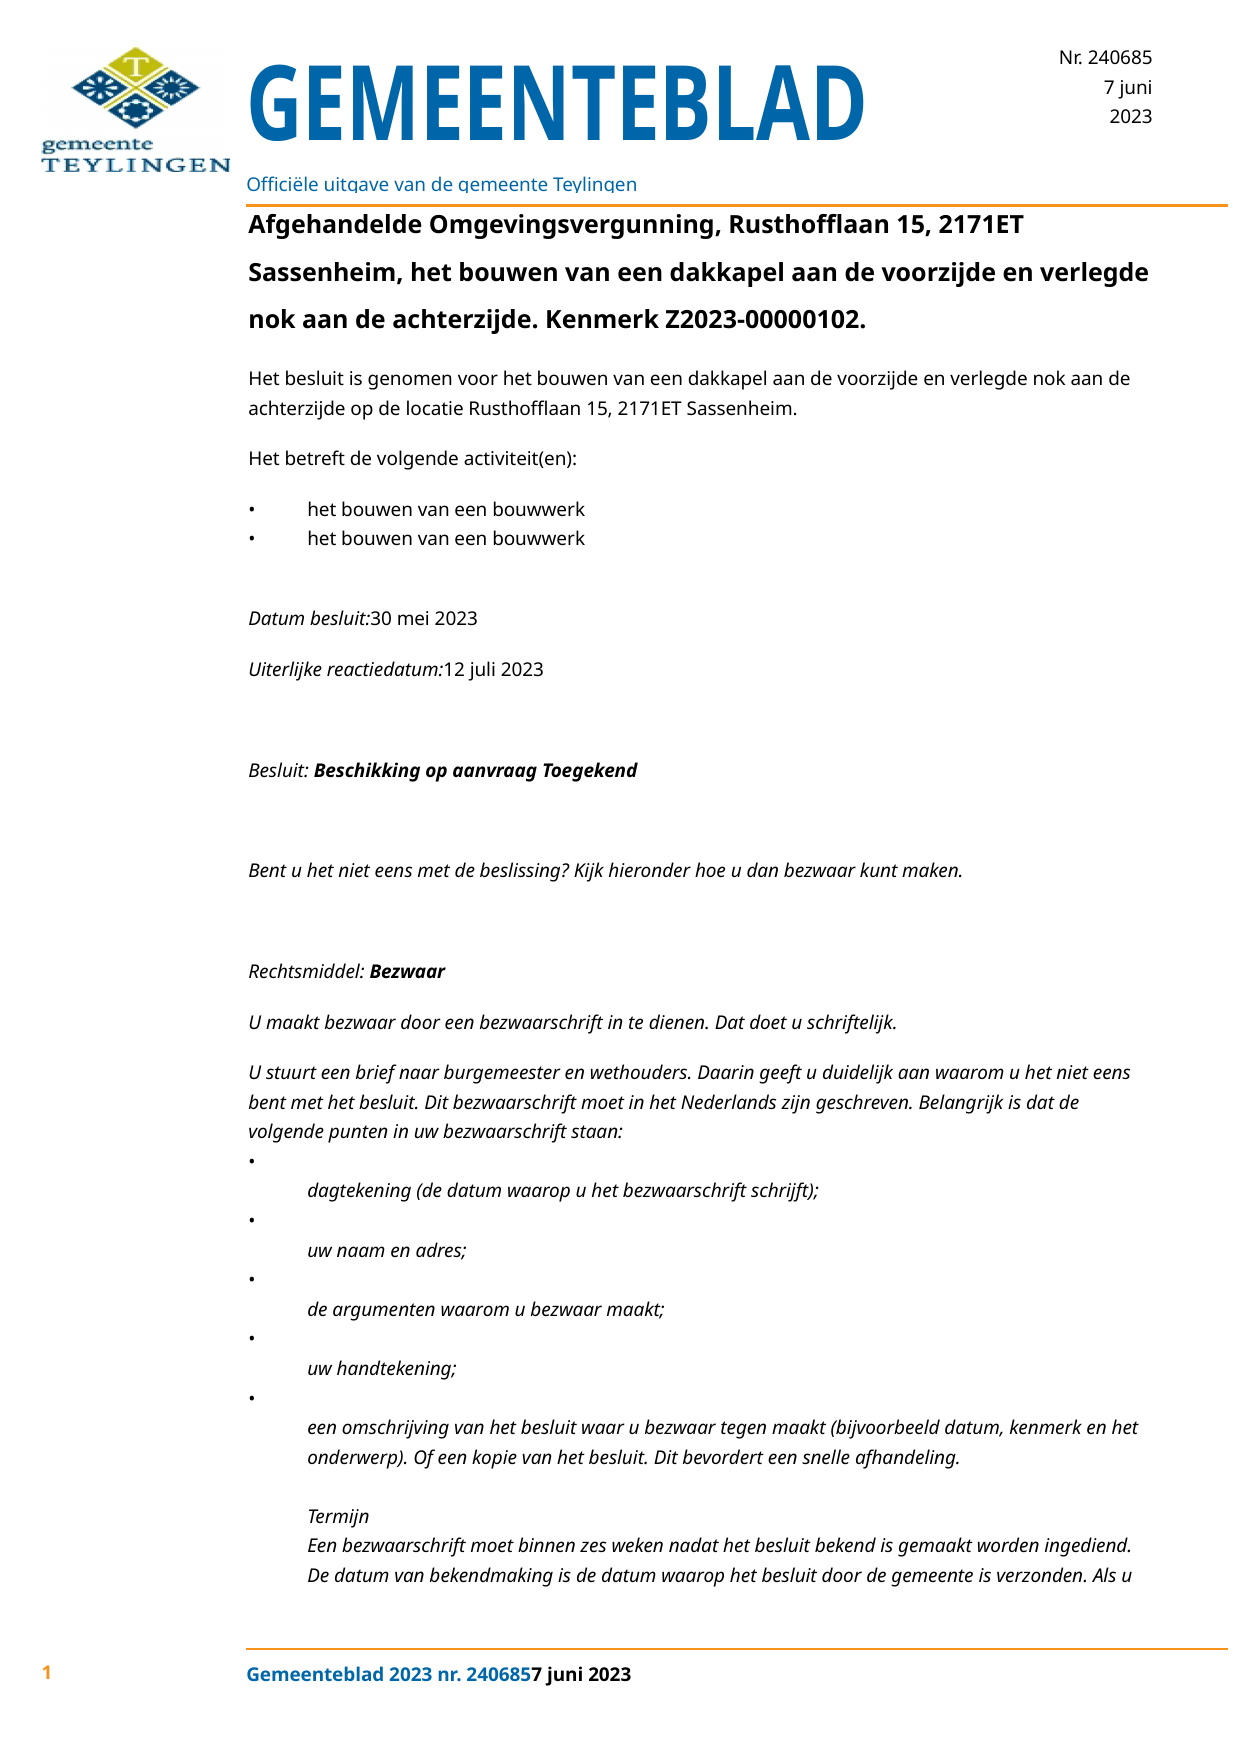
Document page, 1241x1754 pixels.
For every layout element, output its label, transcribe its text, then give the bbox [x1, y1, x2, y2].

list Termijn [248, 1503, 1152, 1529]
picture [41, 47, 231, 172]
text Het betreft de volgende activiteit(en): [248, 446, 1152, 471]
text U stuurt een brief naar burgemeester en wethouders. Daarin geeft u duidelijk aan waarom u het niet eens bent met het besluit. Dit bezwaarschrift moet in het Nederlands zijn geschreven. Belangrijk is dat de volgende punten in uw bezwaarschrift staan: [248, 1059, 1152, 1144]
list het bouwen van een bouwwerk [248, 526, 1152, 551]
text U maakt bezwaar door een bezwaarschrift in te dienen. Dat doet u schriftelijk. [248, 1009, 1152, 1034]
list de argumenten waarom u bezwaar maakt; [248, 1296, 1152, 1322]
text Uiterlijke reactiedatum:12 juli 2023 [248, 656, 1152, 682]
list Een bezwaarschrift moet binnen zes weken nadat het besluit bekend is gemaakt worden ingediend. De datum van bekendmaking is de datum waarop het besluit door de gemeente is verzonden. Als u [248, 1533, 1152, 1588]
text Datum besluit:30 mei 2023 [248, 606, 1152, 631]
list uw naam en adres; [248, 1237, 1152, 1262]
text Afgehandelde Omgevingsvergunning, Rusthofflaan 15, 2171ET Sassenheim, het bouwen van een dakkapel aan de voorzijde en verlegde nok aan de achterzijde. Kenmerk Z2023-00000102. [248, 207, 1152, 336]
list uw handtekening; [248, 1355, 1152, 1381]
list een omschrijving van het besluit waar u bezwaar tegen maakt (bijvoorbeeld datum, kenmerk en het onderwerp). Of een kopie van het besluit. Dit bevordert een snelle afhandeling. [248, 1414, 1152, 1469]
list dagtekening (de datum waarop u het bezwaarschrift schrijft); [248, 1178, 1152, 1203]
text Bent u het niet eens met de beslissing? Kijk hieronder hoe u dan bezwaar kunt maken. [248, 858, 1152, 883]
text Rechtsmiddel: Bezwaar [248, 958, 1152, 984]
text Het besluit is genomen voor het bouwen van een dakkapel aan de voorzijde en verlegde nok aan de achterzijde op de locatie Rusthofflaan 15, 2171ET Sassenheim. [248, 366, 1152, 421]
list het bouwen van een bouwwerk [248, 496, 1152, 522]
text Besluit: Beschikking op aanvraag Toegekend [248, 757, 1152, 782]
